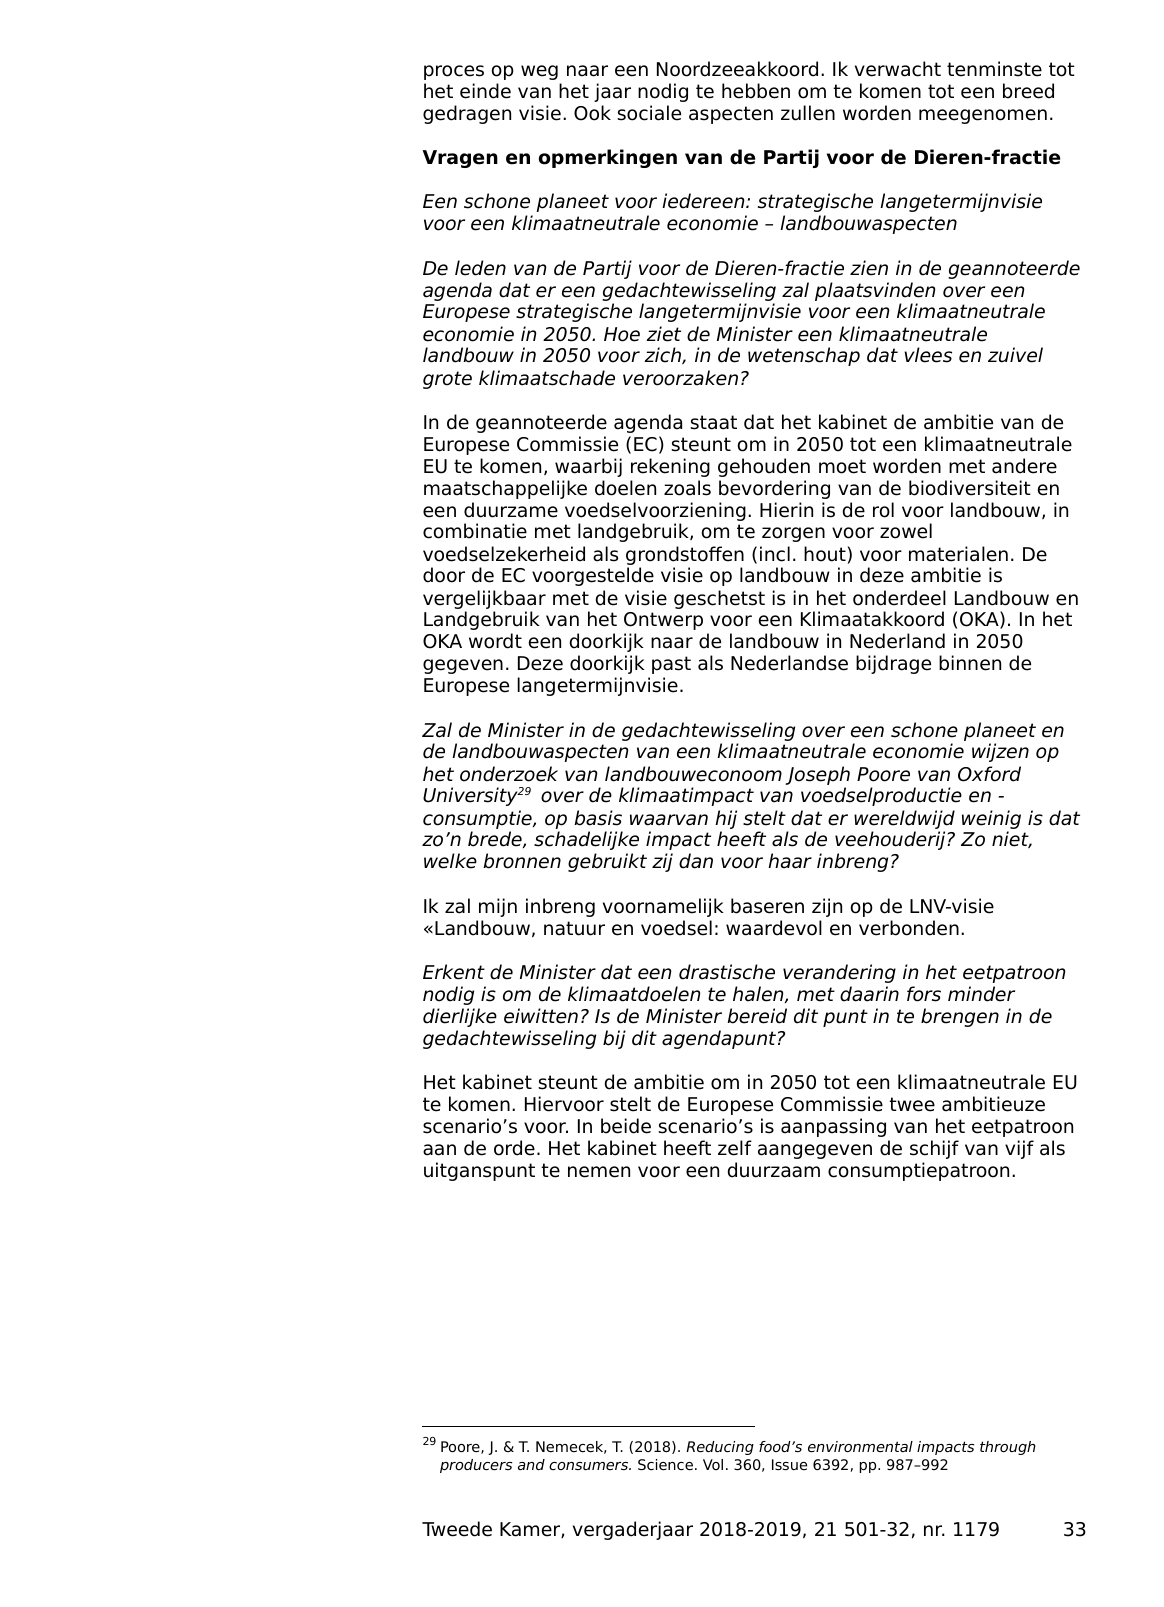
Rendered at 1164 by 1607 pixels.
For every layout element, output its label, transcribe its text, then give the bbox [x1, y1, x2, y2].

subtitle Vragen en opmerkingen van de Partij voor de Dieren-fractie [422, 147, 1087, 169]
subtitle Een schone planeet voor iedereen: strategische langetermijnvisie voor een klimaatneutrale economie – landbouwaspecten [422, 191, 1087, 235]
subtitle Erkent de Minister dat een drastische verandering in het eetpatroon nodig is om de klimaatdoelen te halen, met daarin fors minder dierlijke eiwitten? Is de Minister bereid dit punt in te brengen in de gedachtewisseling bij dit agendapunt? [422, 962, 1087, 1049]
text Het kabinet steunt de ambitie om in 2050 tot een klimaatneutrale EU te komen. Hiervoor stelt de Europese Commissie twee ambitieuze scenario’s voor. In beide scenario’s is aanpassing van het eetpatroon aan de orde. Het kabinet heeft zelf aangegeven de schijf van vijf als uitganspunt te nemen voor een duurzaam consumptiepatroon. [422, 1072, 1087, 1182]
subtitle Zal de Minister in de gedachtewisseling over een schone planeet en de landbouwaspecten van een klimaatneutrale economie wijzen op het onderzoek van landbouweconoom Joseph Poore van Oxford University over de klimaatimpact van voedselproductie en -consumptie, op basis waarvan hij stelt dat er wereldwijd weinig is dat zo’n brede, schadelijke impact heeft als de veehouderij? Zo niet, welke bronnen gebruikt zij dan voor haar inbreng? [422, 719, 1087, 873]
text Ik zal mijn inbreng voornamelijk baseren zijn op de LNV-visie «Landbouw, natuur en voedsel: waardevol en verbonden. [422, 896, 1087, 939]
text In de geannoteerde agenda staat dat het kabinet de ambitie van de Europese Commissie (EC) steunt om in 2050 tot een klimaatneutrale EU te komen, waarbij rekening gehouden moet worden met andere maatschappelijke doelen zoals bevordering van de biodiversiteit en een duurzame voedselvoorziening. Hierin is de rol voor landbouw, in combinatie met landgebruik, om te zorgen voor zowel voedselzekerheid als grondstoffen (incl. hout) voor materialen. De door de EC voorgestelde visie op landbouw in deze ambitie is vergelijkbaar met de visie geschetst is in het onderdeel Landbouw en Landgebruik van het Ontwerp voor een Klimaatakkoord (OKA). In het OKA wordt een doorkijk naar de landbouw in Nederland in 2050 gegeven. Deze doorkijk past als Nederlandse bijdrage binnen de Europese langetermijnvisie. [422, 412, 1087, 697]
text proces op weg naar een Noordzeeakkoord. Ik verwacht tenminste tot het einde van het jaar nodig te hebben om te komen tot een breed gedragen visie. Ook sociale aspecten zullen worden meegenomen. [422, 59, 1087, 125]
text Poore, J. & T. Nemecek, T. (2018). Reducing food’s environmental impacts through producers and consumers. Science. Vol. 360, Issue 6392, pp. 987–992 [422, 1435, 1087, 1474]
subtitle De leden van de Partij voor de Dieren-fractie zien in de geannoteerde agenda dat er een gedachtewisseling zal plaatsvinden over een Europese strategische langetermijnvisie voor een klimaatneutrale economie in 2050. Hoe ziet de Minister een klimaatneutrale landbouw in 2050 voor zich, in de wetenschap dat vlees en zuivel grote klimaatschade veroorzaken? [422, 257, 1087, 389]
